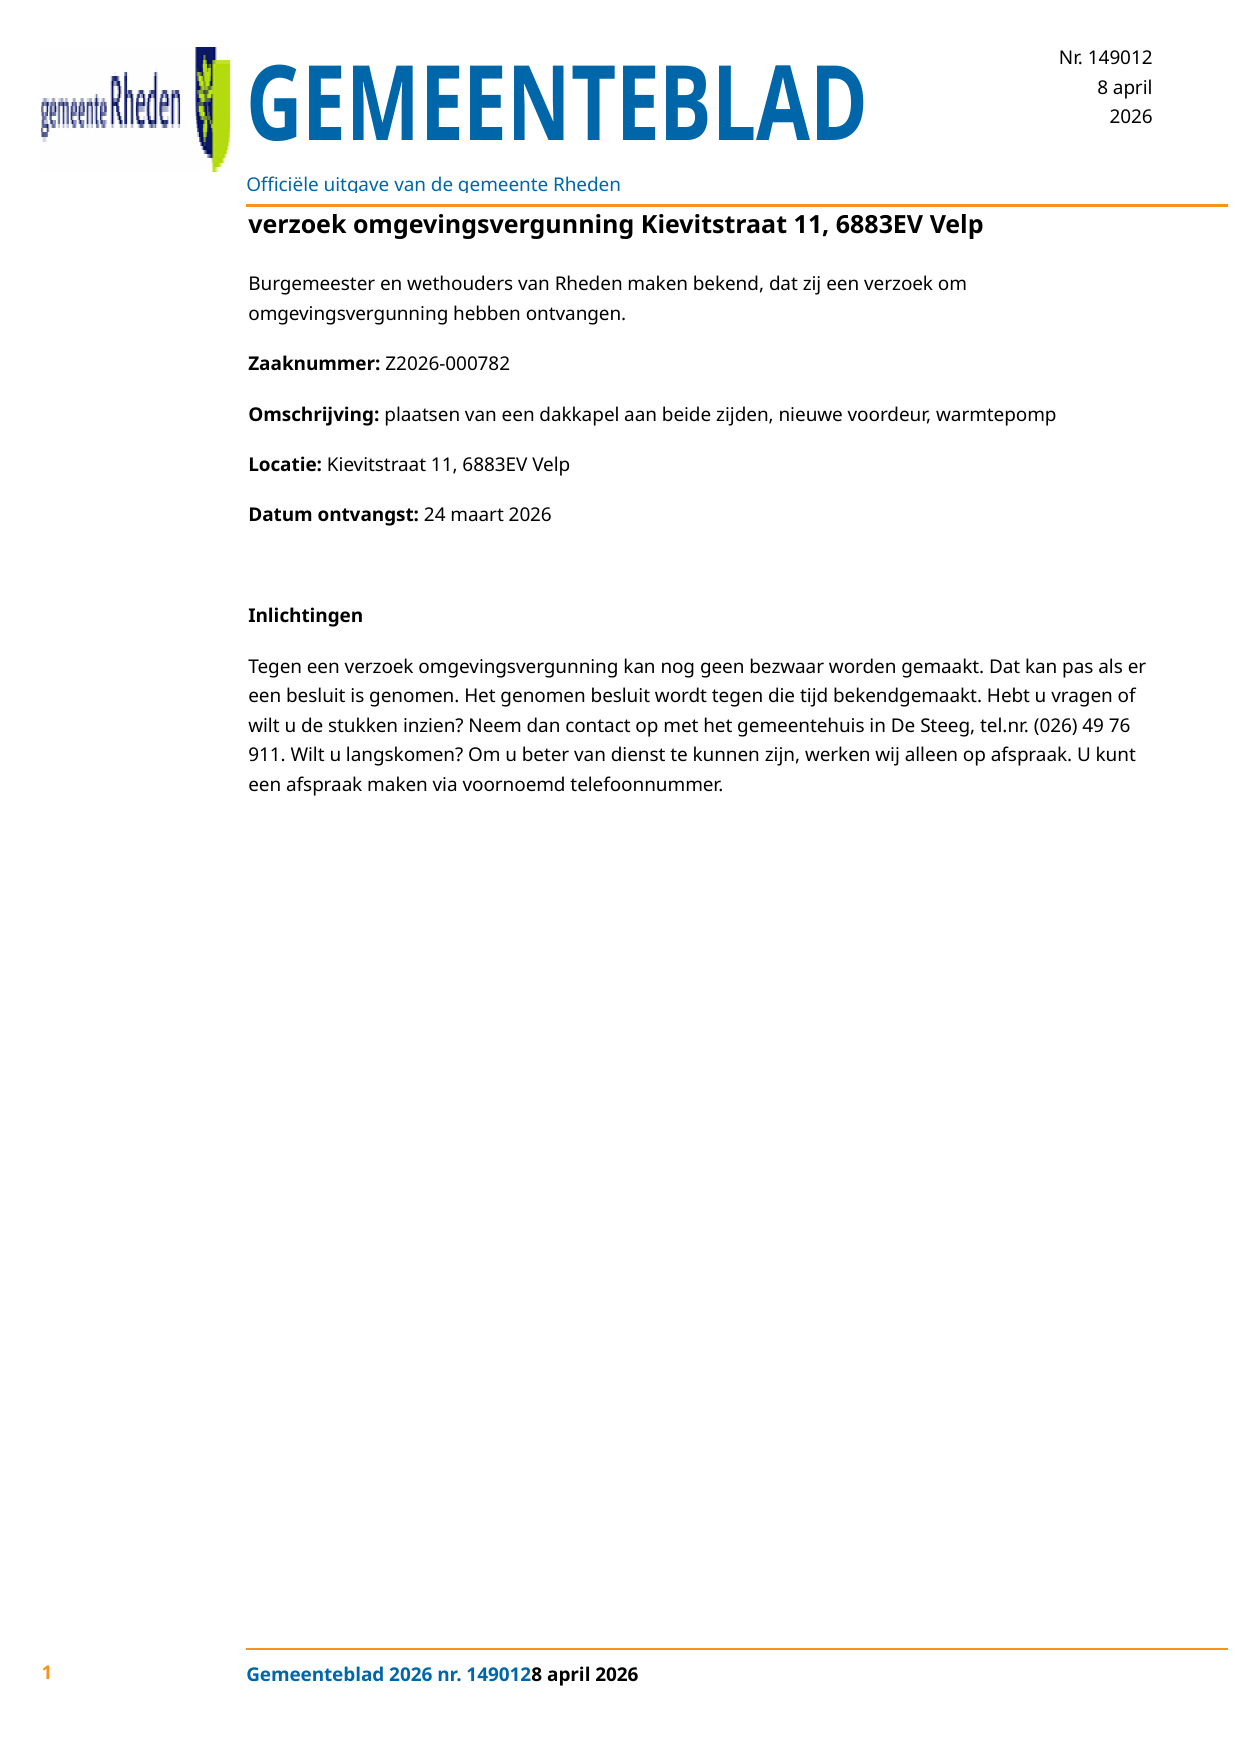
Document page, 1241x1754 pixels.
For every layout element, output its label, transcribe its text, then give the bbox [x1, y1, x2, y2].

picture [41, 47, 231, 172]
text Tegen een verzoek omgevingsvergunning kan nog geen bezwaar worden gemaakt. Dat kan pas als er een besluit is genomen. Het genomen besluit wordt tegen die tijd bekendgemaakt. Hebt u vragen of wilt u de stukken inzien? Neem dan contact op met het gemeentehuis in De Steeg, tel.nr. (026) 49 76 911. Wilt u langskomen? Om u beter van dienst te kunnen zijn, werken wij alleen op afspraak. U kunt een afspraak maken via voornoemd telefoonnummer. [248, 653, 1152, 797]
text Datum ontvangst: 24 maart 2026 [248, 502, 1152, 527]
text Omschrijving: plaatsen van een dakkapel aan beide zijden, nieuwe voordeur, warmtepomp [248, 401, 1152, 426]
text verzoek omgevingsvergunning Kievitstraat 11, 6883EV Velp [248, 207, 1152, 241]
text Inlichtingen [248, 602, 1152, 628]
text Zaaknummer: Z2026-000782 [248, 350, 1152, 376]
text Locatie: Kievitstraat 11, 6883EV Velp [248, 451, 1152, 477]
text Burgemeester en wethouders van Rheden maken bekend, dat zij een verzoek om omgevingsvergunning hebben ontvangen. [248, 270, 1152, 326]
